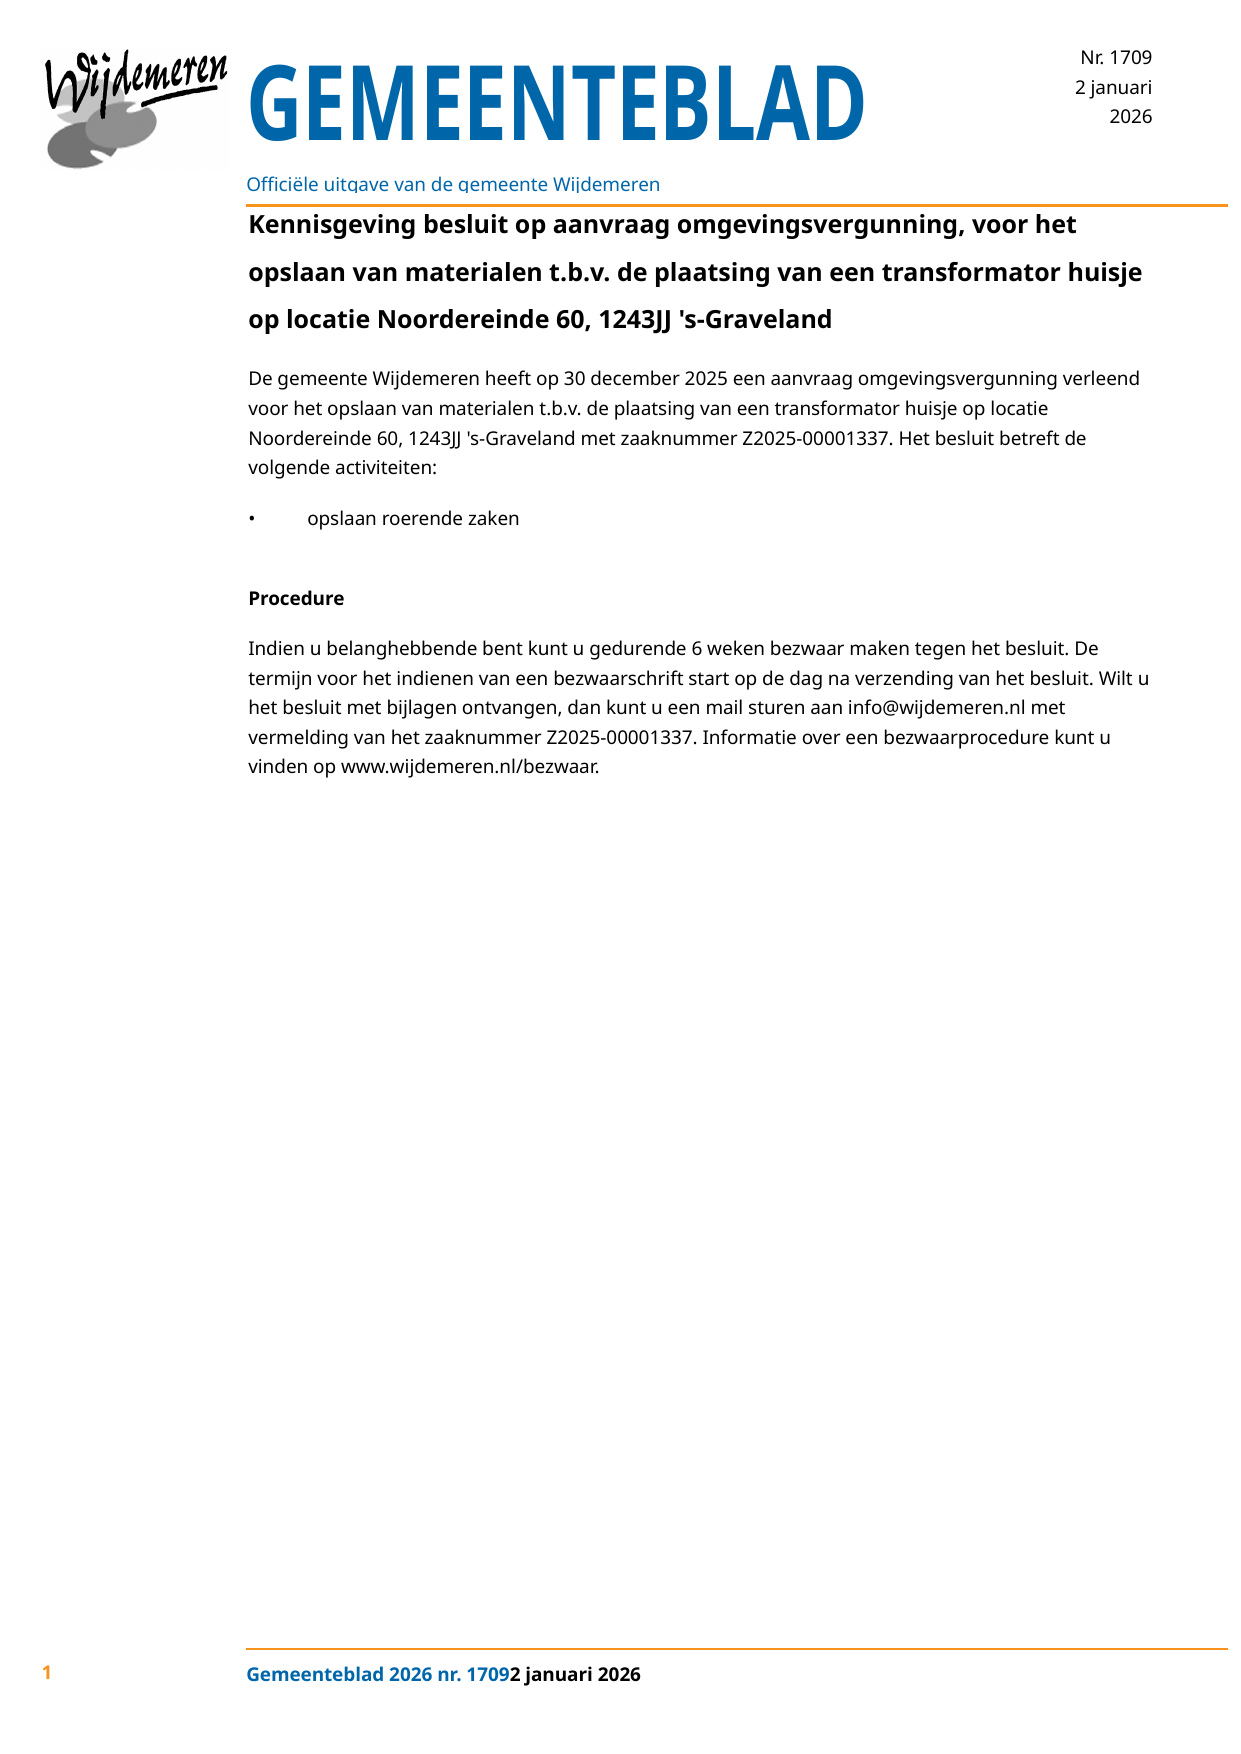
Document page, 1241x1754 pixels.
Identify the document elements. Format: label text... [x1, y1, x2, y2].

text De gemeente Wijdemeren heeft op 30 december 2025 een aanvraag omgevingsvergunning verleend voor het opslaan van materialen t.b.v. de plaatsing van een transformator huisje op locatie Noordereinde 60, 1243JJ 's-Graveland met zaaknummer Z2025-00001337. Het besluit betreft de volgende activiteiten: [248, 366, 1152, 480]
picture [41, 47, 231, 172]
text Indien u belanghebbende bent kunt u gedurende 6 weken bezwaar maken tegen het besluit. De termijn voor het indienen van een bezwaarschrift start op de dag na verzending van het besluit. Wilt u het besluit met bijlagen ontvangen, dan kunt u een mail sturen aan info@wijdemeren.nl met vermelding van het zaaknummer Z2025-00001337. Informatie over een bezwaarprocedure kunt u vinden op www.wijdemeren.nl/bezwaar. [248, 635, 1152, 779]
text Procedure [248, 585, 1152, 610]
list opslaan roerende zaken [248, 505, 1152, 530]
text Kennisgeving besluit op aanvraag omgevingsvergunning, voor het opslaan van materialen t.b.v. de plaatsing van een transformator huisje op locatie Noordereinde 60, 1243JJ 's-Graveland [248, 207, 1152, 336]
